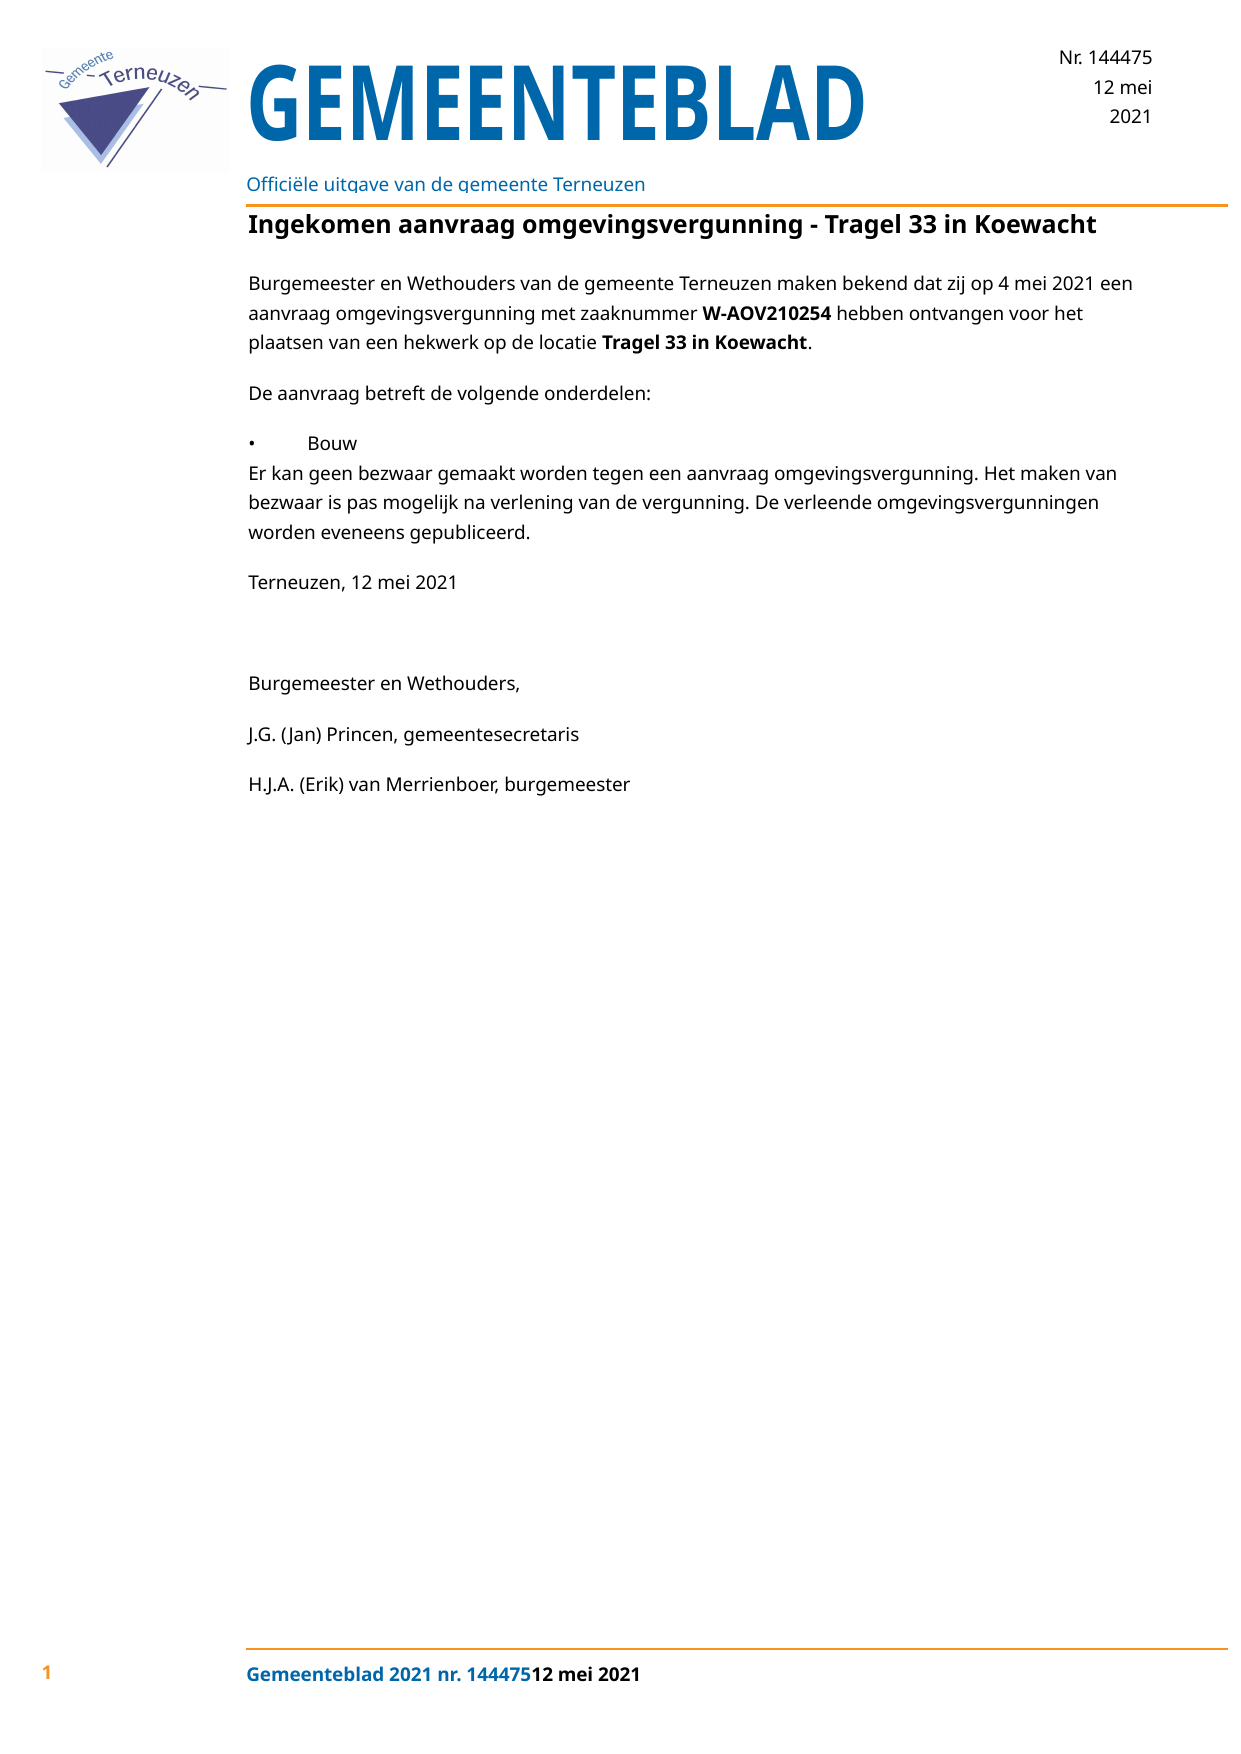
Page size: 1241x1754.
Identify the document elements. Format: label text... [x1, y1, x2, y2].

text Er kan geen bezwaar gemaakt worden tegen een aanvraag omgevingsvergunning. Het maken van bezwaar is pas mogelijk na verlening van de vergunning. De verleende omgevingsvergunningen worden eveneens gepubliceerd. [248, 460, 1152, 545]
text Ingekomen aanvraag omgevingsvergunning - Tragel 33 in Koewacht [248, 207, 1152, 241]
text Burgemeester en Wethouders, [248, 670, 1152, 696]
text J.G. (Jan) Princen, gemeentesecretaris [248, 721, 1152, 746]
text De aanvraag betreft de volgende onderdelen: [248, 380, 1152, 406]
picture [41, 47, 231, 172]
list Bouw [248, 430, 1152, 456]
text H.J.A. (Erik) van Merrienboer, burgemeester [248, 771, 1152, 797]
text Burgemeester en Wethouders van de gemeente Terneuzen maken bekend dat zij op 4 mei 2021 een aanvraag omgevingsvergunning met zaaknummer W-AOV210254 hebben ontvangen voor het plaatsen van een hekwerk op de locatie Tragel 33 in Koewacht. [248, 270, 1152, 355]
text Terneuzen, 12 mei 2021 [248, 569, 1152, 595]
